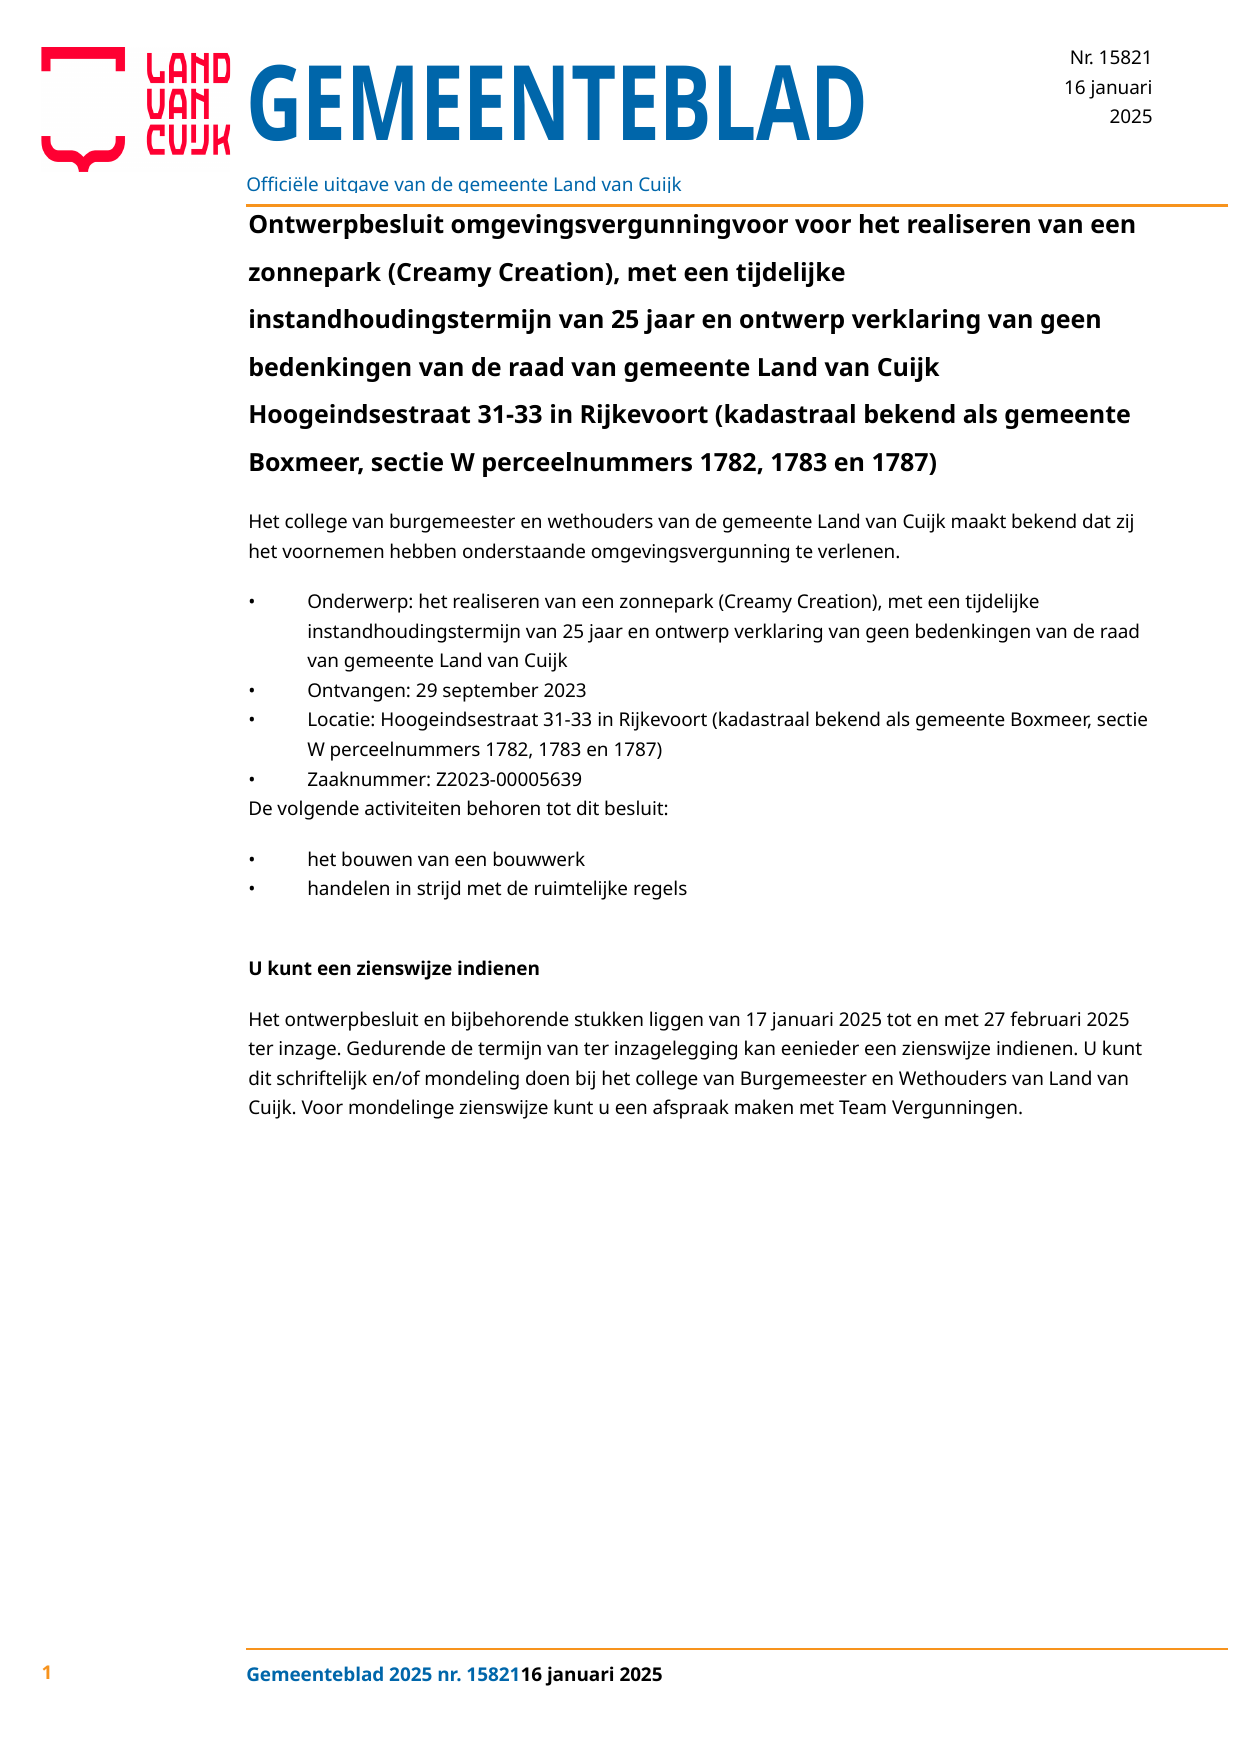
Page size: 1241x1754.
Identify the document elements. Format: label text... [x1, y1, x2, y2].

list het bouwen van een bouwwerk [248, 846, 1152, 872]
text Het college van burgemeester en wethouders van de gemeente Land van Cuijk maakt bekend dat zij het voornemen hebben onderstaande omgevingsvergunning te verlenen. [248, 508, 1152, 564]
list Locatie: Hoogeindsestraat 31-33 in Rijkevoort (kadastraal bekend als gemeente Boxmeer, sectie W perceelnummers 1782, 1783 en 1787) [248, 707, 1152, 762]
list Onderwerp: het realiseren van een zonnepark (Creamy Creation), met een tijdelijke instandhoudingstermijn van 25 jaar en ontwerp verklaring van geen bedenkingen van de raad van gemeente Land van Cuijk [248, 588, 1152, 673]
text U kunt een zienswijze indienen [248, 955, 1152, 981]
text De volgende activiteiten behoren tot dit besluit: [248, 795, 1152, 821]
list handelen in strijd met de ruimtelijke regels [248, 875, 1152, 901]
picture [41, 47, 231, 172]
list Ontvangen: 29 september 2023 [248, 677, 1152, 703]
text Het ontwerpbesluit en bijbehorende stukken liggen van 17 januari 2025 tot en met 27 februari 2025 ter inzage. Gedurende de termijn van ter inzagelegging kan eenieder een zienswijze indienen. U kunt dit schriftelijk en/of mondeling doen bij het college van Burgemeester en Wethouders van Land van Cuijk. Voor mondelinge zienswijze kunt u een afspraak maken met Team Vergunningen. [248, 1006, 1152, 1120]
text Ontwerpbesluit omgevingsvergunningvoor voor het realiseren van een zonnepark (Creamy Creation), met een tijdelijke instandhoudingstermijn van 25 jaar en ontwerp verklaring van geen bedenkingen van de raad van gemeente Land van Cuijk Hoogeindsestraat 31-33 in Rijkevoort (kadastraal bekend als gemeente Boxmeer, sectie W perceelnummers 1782, 1783 en 1787) [248, 207, 1152, 479]
list Zaaknummer: Z2023-00005639 [248, 766, 1152, 792]
